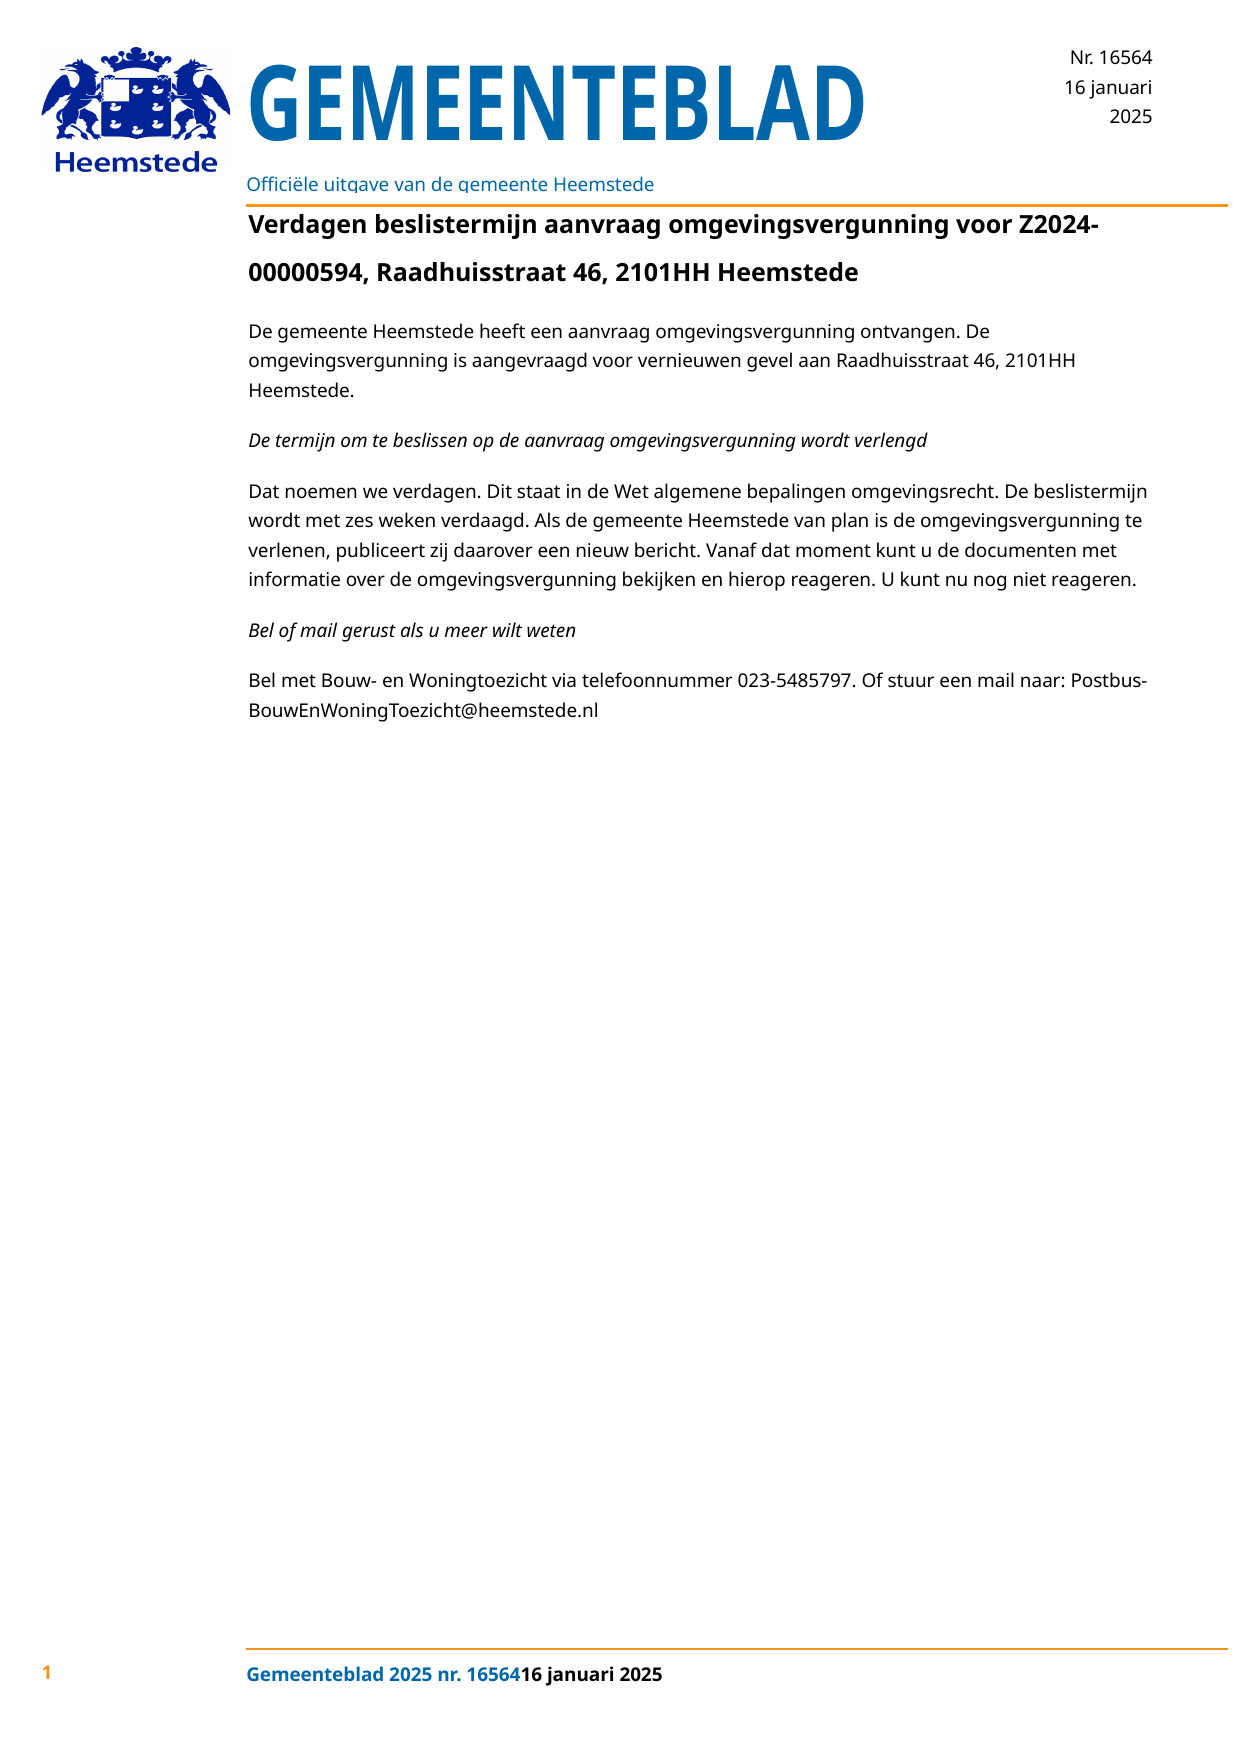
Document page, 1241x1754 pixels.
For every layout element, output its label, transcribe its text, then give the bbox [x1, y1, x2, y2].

text Dat noemen we verdagen. Dit staat in de Wet algemene bepalingen omgevingsrecht. De beslistermijn wordt met zes weken verdaagd. Als de gemeente Heemstede van plan is de omgevingsvergunning te verlenen, publiceert zij daarover een nieuw bericht. Vanaf dat moment kunt u de documenten met informatie over de omgevingsvergunning bekijken en hierop reageren. U kunt nu nog niet reageren. [248, 478, 1152, 592]
text De gemeente Heemstede heeft een aanvraag omgevingsvergunning ontvangen. De omgevingsvergunning is aangevraagd voor vernieuwen gevel aan Raadhuisstraat 46, 2101HH Heemstede. [248, 318, 1152, 403]
text Bel met Bouw- en Woningtoezicht via telefoonnummer 023-5485797. Of stuur een mail naar: Postbus-BouwEnWoningToezicht@heemstede.nl [248, 667, 1152, 723]
text Bel of mail gerust als u meer wilt weten [248, 617, 1152, 643]
text Verdagen beslistermijn aanvraag omgevingsvergunning voor Z2024-00000594, Raadhuisstraat 46, 2101HH Heemstede [248, 207, 1152, 288]
text De termijn om te beslissen op de aanvraag omgevingsvergunning wordt verlengd [248, 427, 1152, 453]
picture [41, 47, 231, 172]
